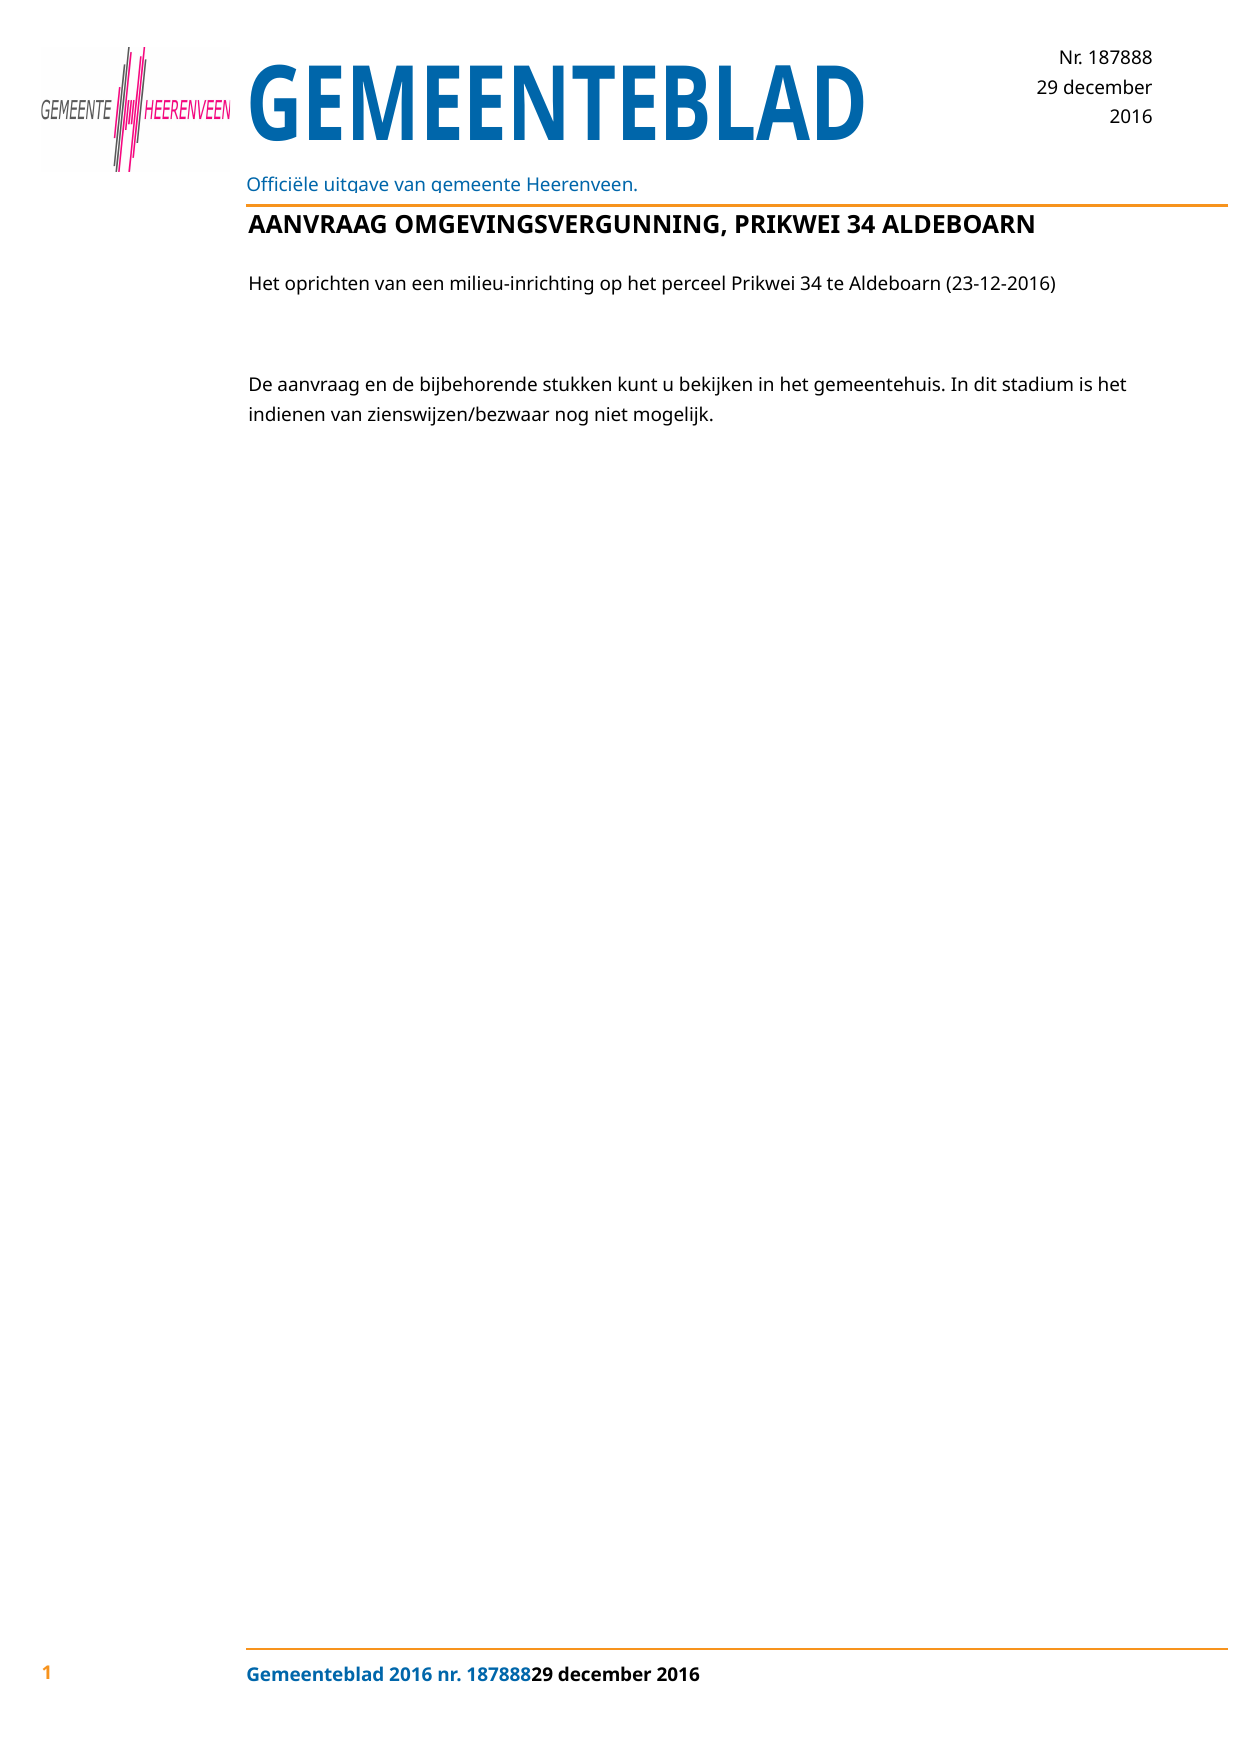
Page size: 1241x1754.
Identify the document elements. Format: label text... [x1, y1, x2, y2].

text Het oprichten van een milieu-inrichting op het perceel Prikwei 34 te Aldeboarn (23-12-2016) [248, 270, 1152, 296]
text AANVRAAG OMGEVINGSVERGUNNING, PRIKWEI 34 ALDEBOARN [248, 207, 1152, 241]
text De aanvraag en de bijbehorende stukken kunt u bekijken in het gemeentehuis. In dit stadium is het indienen van zienswijzen/bezwaar nog niet mogelijk. [248, 371, 1152, 426]
picture [41, 47, 231, 172]
